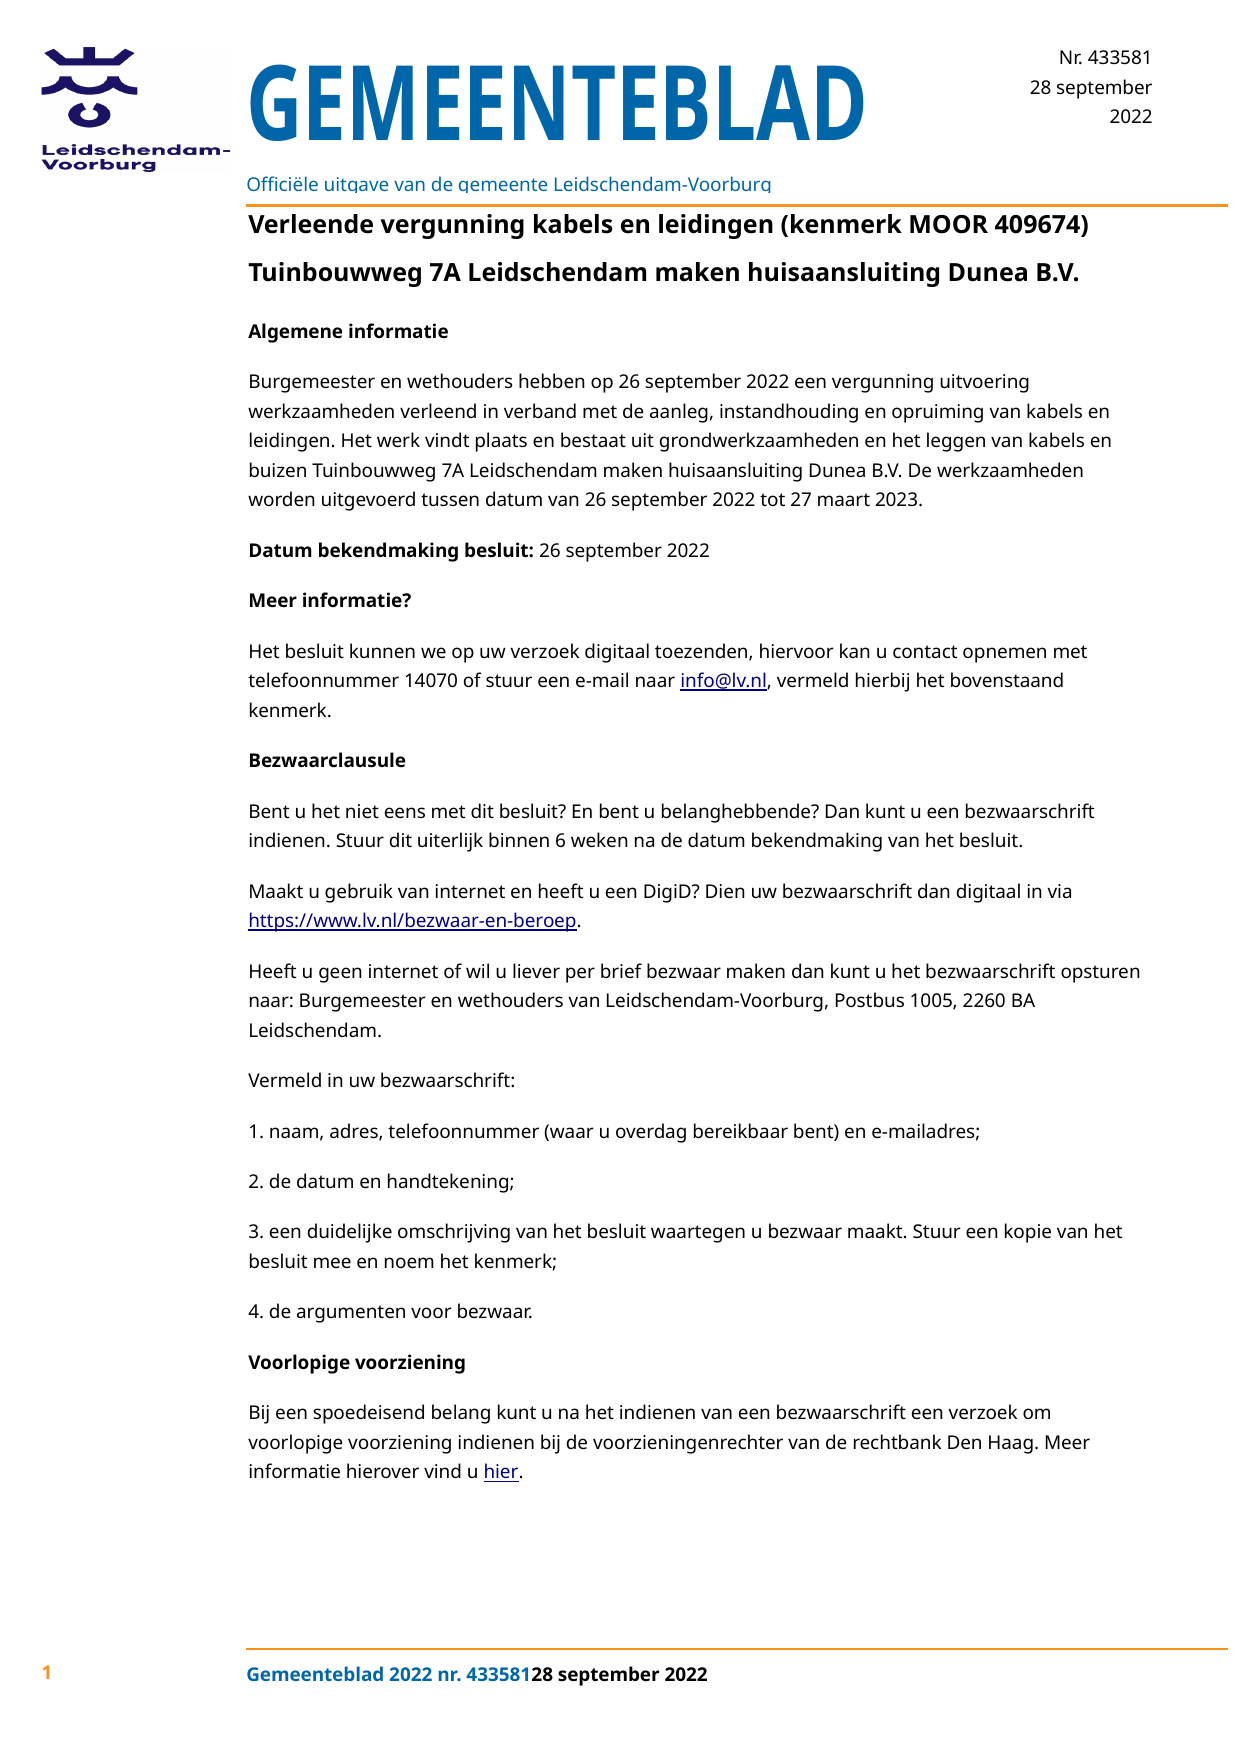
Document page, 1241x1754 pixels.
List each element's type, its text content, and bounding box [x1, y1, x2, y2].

picture [41, 47, 231, 172]
text Het besluit kunnen we op uw verzoek digitaal toezenden, hiervoor kan u contact opnemen met telefoonnummer 14070 of stuur een e-mail naar info@lv.nl, vermeld hierbij het bovenstaand kenmerk. [248, 638, 1152, 723]
text Vermeld in uw bezwaarschrift: [248, 1067, 1152, 1093]
text 3. een duidelijke omschrijving van het besluit waartegen u bezwaar maakt. Stuur een kopie van het besluit mee en noem het kenmerk; [248, 1219, 1152, 1274]
text Bezwaarclausule [248, 747, 1152, 773]
text Datum bekendmaking besluit: 26 september 2022 [248, 537, 1152, 563]
text 1. naam, adres, telefoonnummer (waar u overdag bereikbaar bent) en e-mailadres; [248, 1118, 1152, 1144]
text Algemene informatie [248, 318, 1152, 344]
text Meer informatie? [248, 587, 1152, 613]
text 4. de argumenten voor bezwaar. [248, 1299, 1152, 1324]
text Verleende vergunning kabels en leidingen (kenmerk MOOR 409674) Tuinbouwweg 7A Leidschendam maken huisaansluiting Dunea B.V. [248, 207, 1152, 288]
text Bent u het niet eens met dit besluit? En bent u belanghebbende? Dan kunt u een bezwaarschrift indienen. Stuur dit uiterlijk binnen 6 weken na de datum bekendmaking van het besluit. [248, 798, 1152, 853]
text Maakt u gebruik van internet en heeft u een DigiD? Dien uw bezwaarschrift dan digitaal in via https://www.lv.nl/bezwaar-en-beroep. [248, 878, 1152, 933]
text Voorlopige voorziening [248, 1349, 1152, 1375]
text Burgemeester en wethouders hebben op 26 september 2022 een vergunning uitvoering werkzaamheden verleend in verband met de aanleg, instandhouding en opruiming van kabels en leidingen. Het werk vindt plaats en bestaat uit grondwerkzaamheden en het leggen van kabels en buizen Tuinbouwweg 7A Leidschendam maken huisaansluiting Dunea B.V. De werkzaamheden worden uitgevoerd tussen datum van 26 september 2022 tot 27 maart 2023. [248, 368, 1152, 512]
text 2. de datum en handtekening; [248, 1168, 1152, 1194]
text Heeft u geen internet of wil u liever per brief bezwaar maken dan kunt u het bezwaarschrift opsturen naar: Burgemeester en wethouders van Leidschendam-Voorburg, Postbus 1005, 2260 BA Leidschendam. [248, 958, 1152, 1043]
text Bij een spoedeisend belang kunt u na het indienen van een bezwaarschrift een verzoek om voorlopige voorziening indienen bij de voorzieningenrechter van de rechtbank Den Haag. Meer informatie hierover vind u hier. [248, 1399, 1152, 1484]
